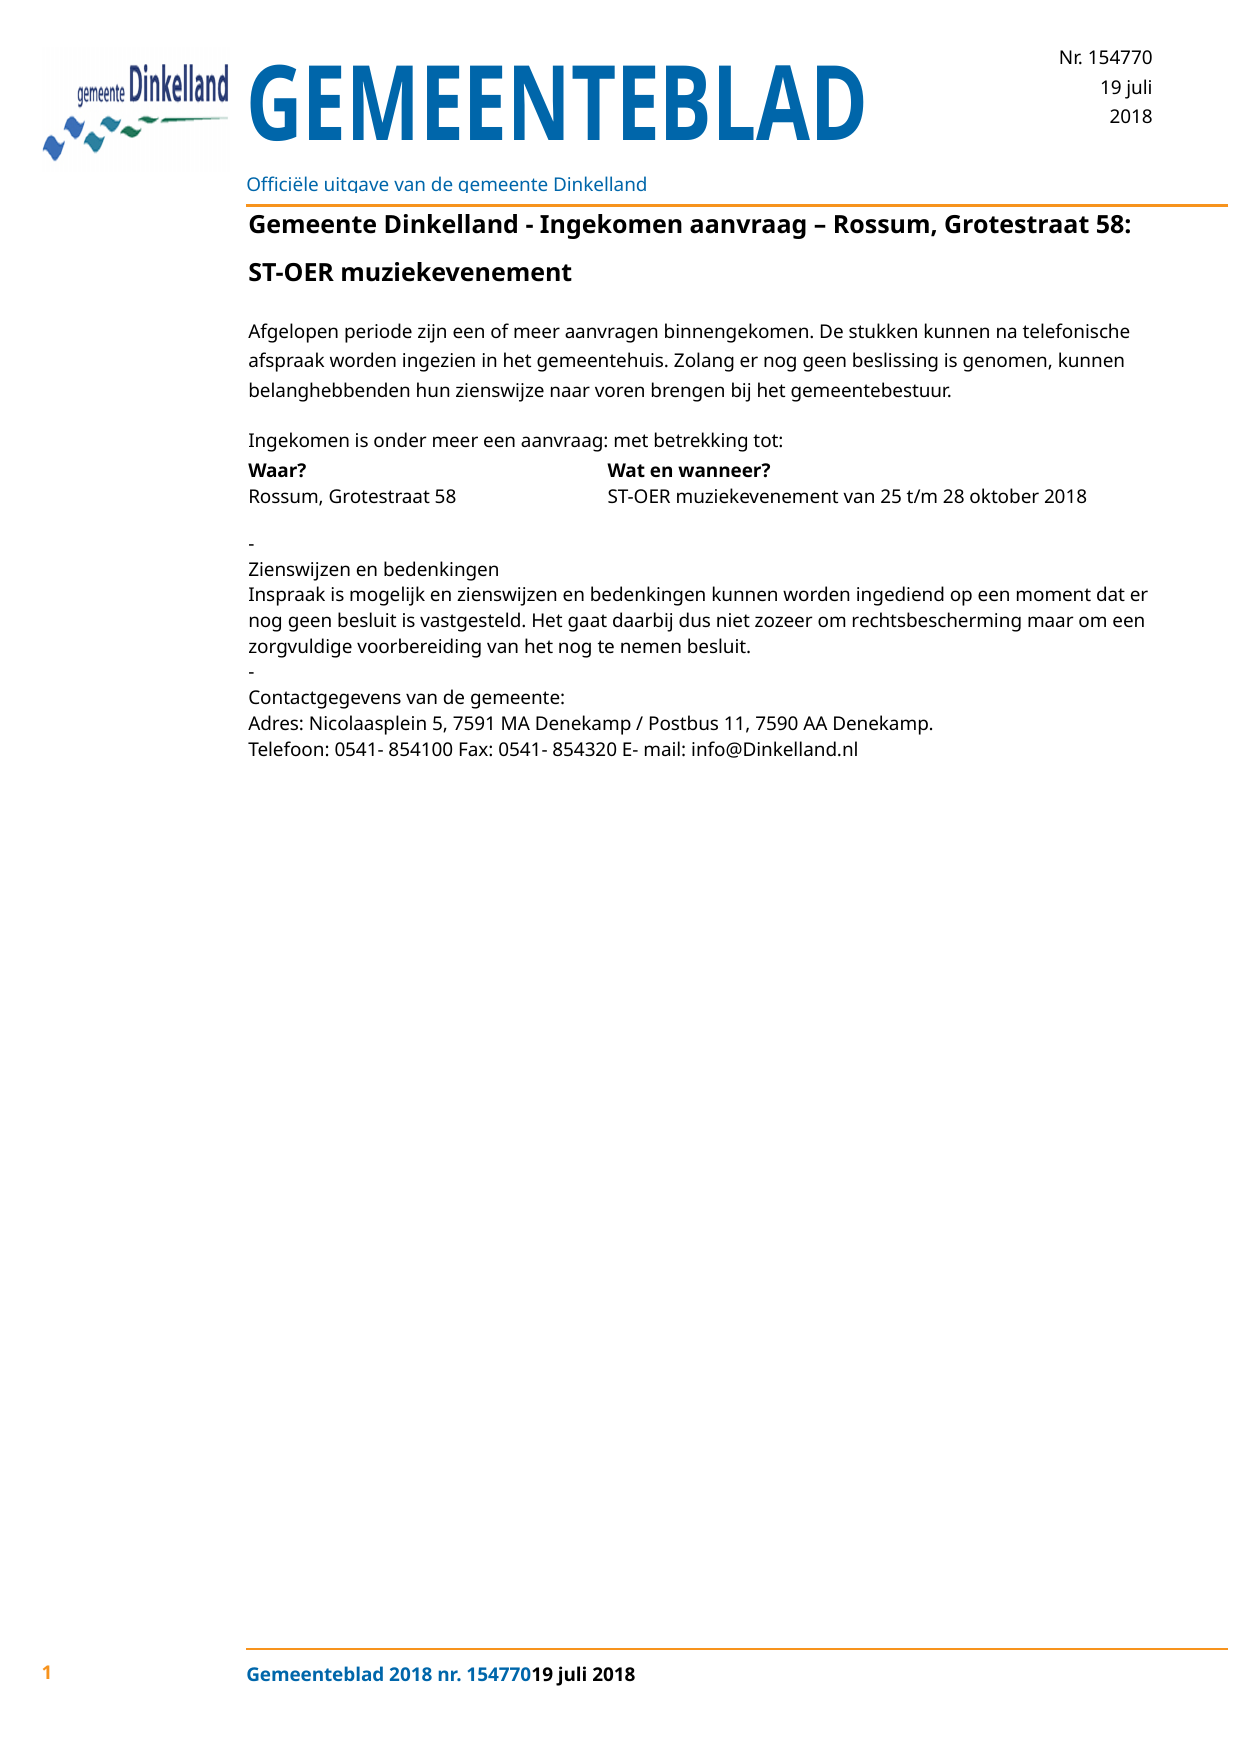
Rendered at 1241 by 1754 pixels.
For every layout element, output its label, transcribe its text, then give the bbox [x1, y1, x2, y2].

text - [248, 659, 1152, 684]
picture [41, 47, 231, 172]
text Inspraak is mogelijk en zienswijzen en bedenkingen kunnen worden ingediend op een moment dat er nog geen besluit is vastgesteld. Het gaat daarbij dus niet zozeer om rechtsbescherming maar om een zorgvuldige voorbereiding van het nog te nemen besluit. [248, 582, 1152, 659]
text Telefoon: 0541- 854100 Fax: 0541- 854320 E- mail: info@Dinkelland.nl [248, 736, 1152, 762]
text Adres: Nicolaasplein 5, 7591 MA Denekamp / Postbus 11, 7590 AA Denekamp. [248, 710, 1152, 736]
text Afgelopen periode zijn een of meer aanvragen binnengekomen. De stukken kunnen na telefonische afspraak worden ingezien in het gemeentehuis. Zolang er nog geen beslissing is genomen, kunnen belanghebbenden hun zienswijze naar voren brengen bij het gemeentebestuur. [248, 318, 1152, 403]
text Contactgegevens van de gemeente: [248, 684, 1152, 710]
text Zienswijzen en bedenkingen [248, 556, 1152, 582]
text Gemeente Dinkelland - Ingekomen aanvraag – Rossum, Grotestraat 58: ST-OER muziekevenement [248, 207, 1152, 288]
table_header Wat en wanneer? [608, 457, 1152, 483]
table_header Waar? [248, 457, 607, 483]
table_cell Rossum, Grotestraat 58 [248, 483, 607, 509]
text Ingekomen is onder meer een aanvraag: met betrekking tot: [248, 427, 1152, 453]
table_cell ST-OER muziekevenement van 25 t/m 28 oktober 2018 [608, 483, 1152, 509]
text - [248, 530, 1152, 556]
